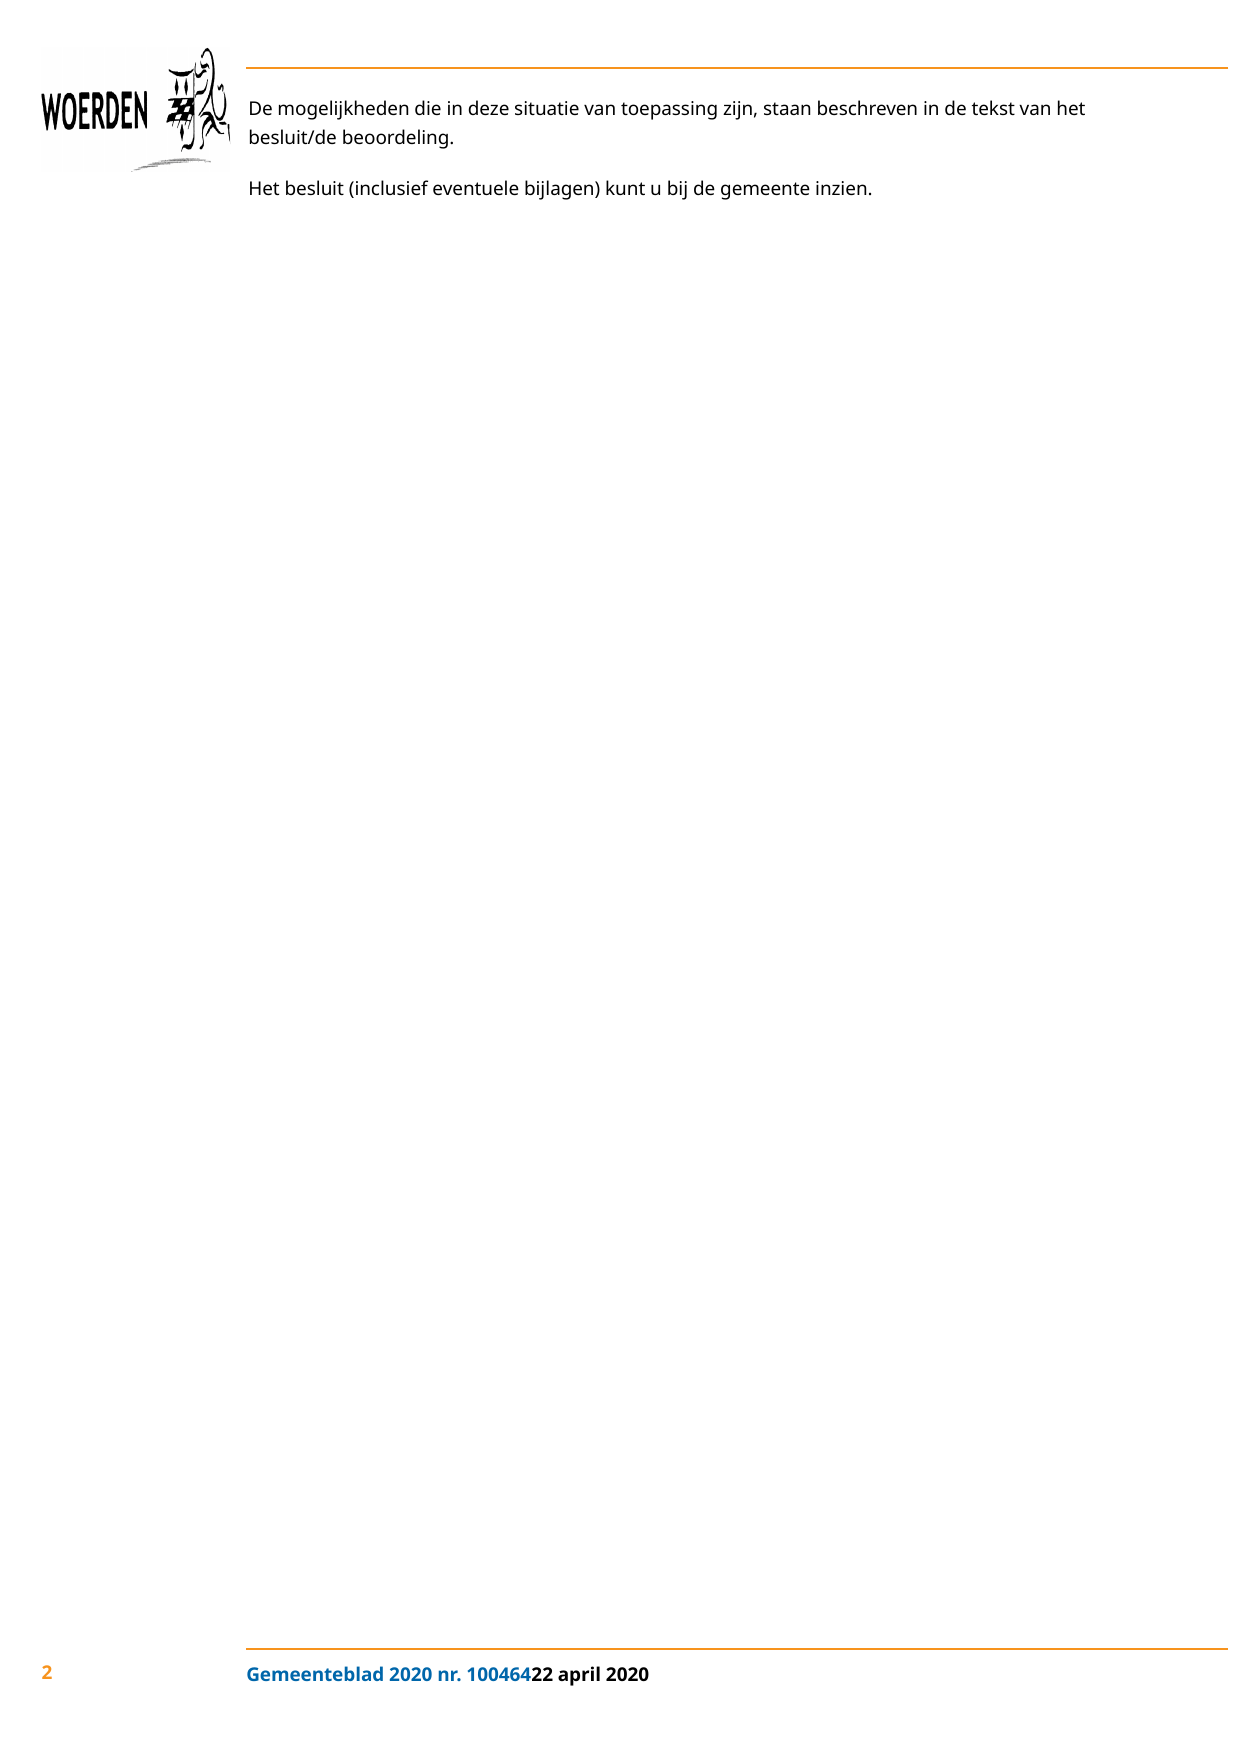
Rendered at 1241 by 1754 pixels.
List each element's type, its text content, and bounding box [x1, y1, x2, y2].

text De mogelijkheden die in deze situatie van toepassing zijn, staan beschreven in de tekst van het besluit/de beoordeling. [248, 95, 1152, 150]
text Het besluit (inclusief eventuele bijlagen) kunt u bij de gemeente inzien. [248, 175, 1152, 201]
picture [41, 47, 231, 172]
